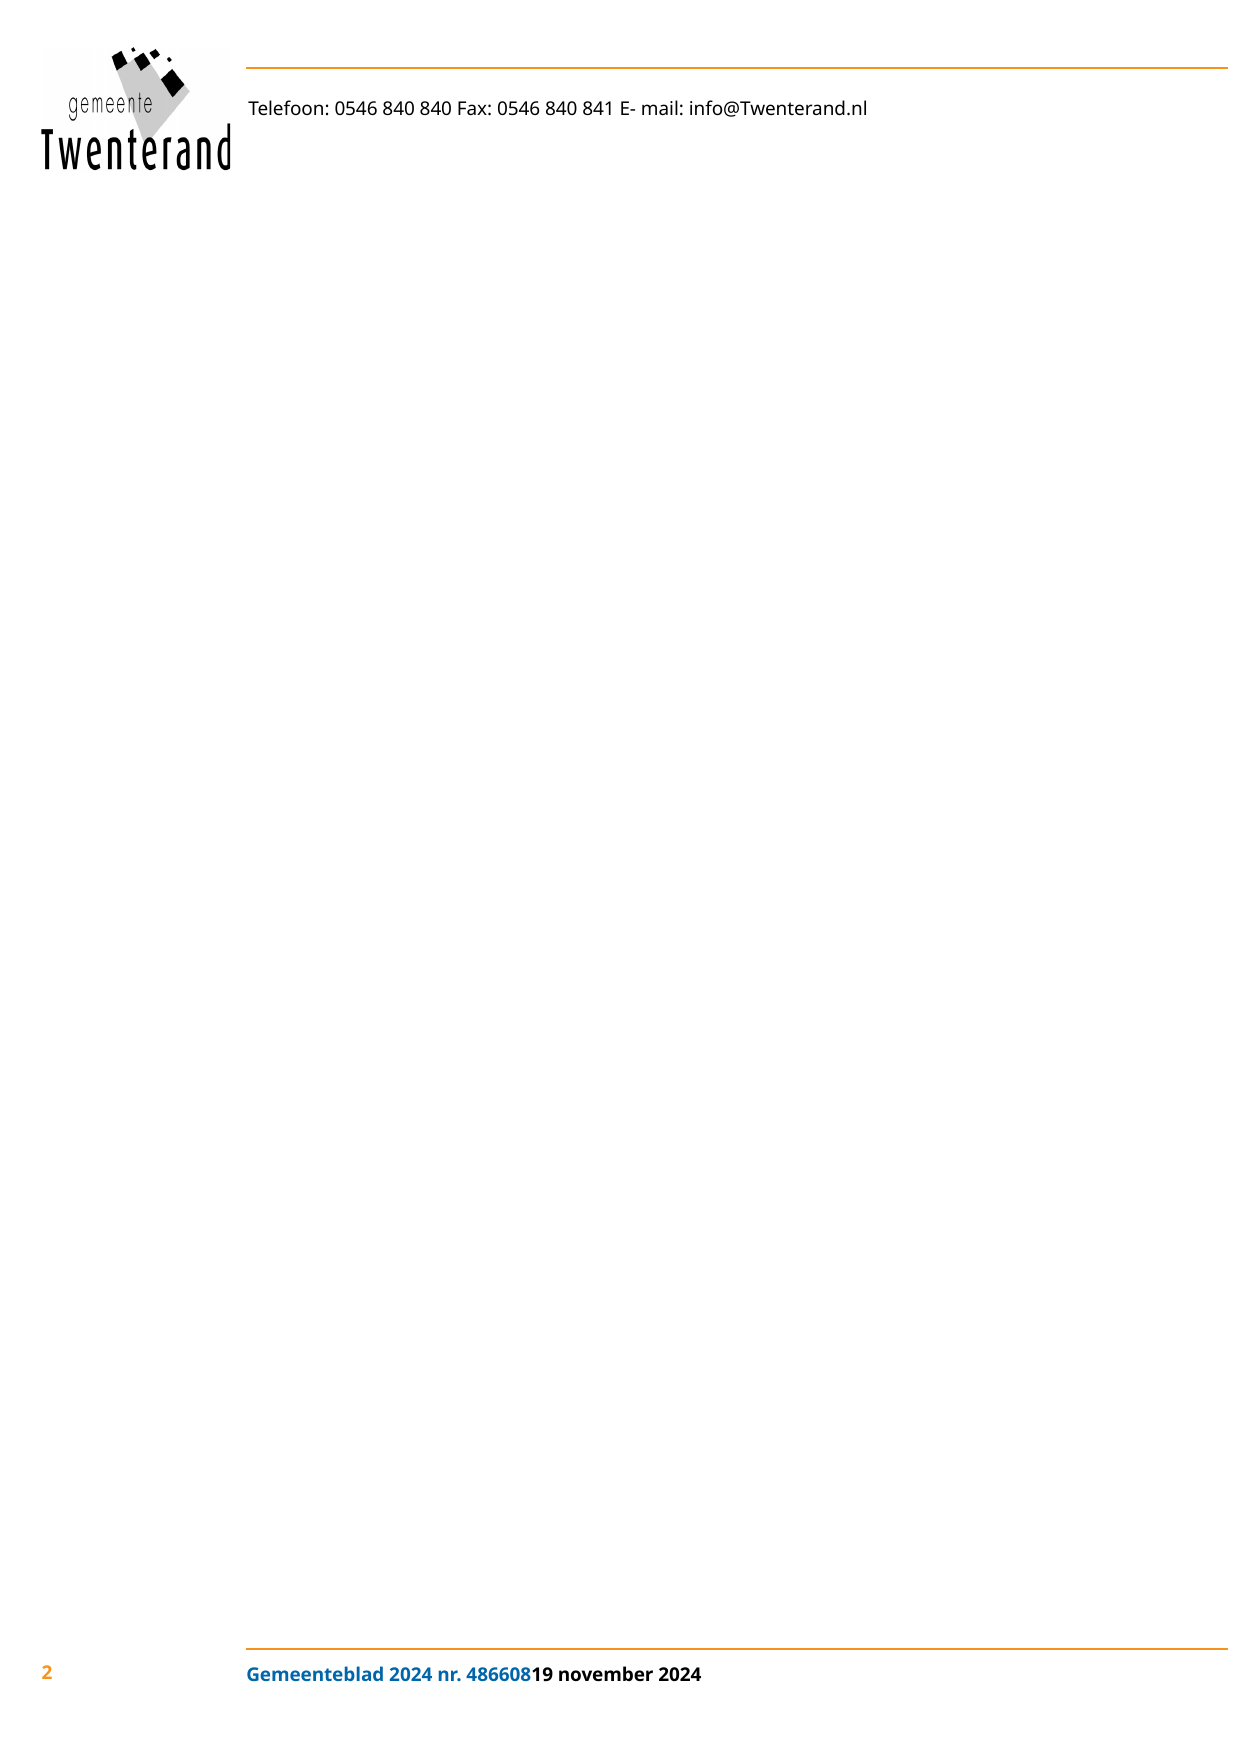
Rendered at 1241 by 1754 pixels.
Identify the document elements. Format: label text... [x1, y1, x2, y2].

text Telefoon: 0546 840 840 Fax: 0546 840 841 E- mail: info@Twenterand.nl [248, 95, 1152, 121]
picture [41, 47, 231, 172]
